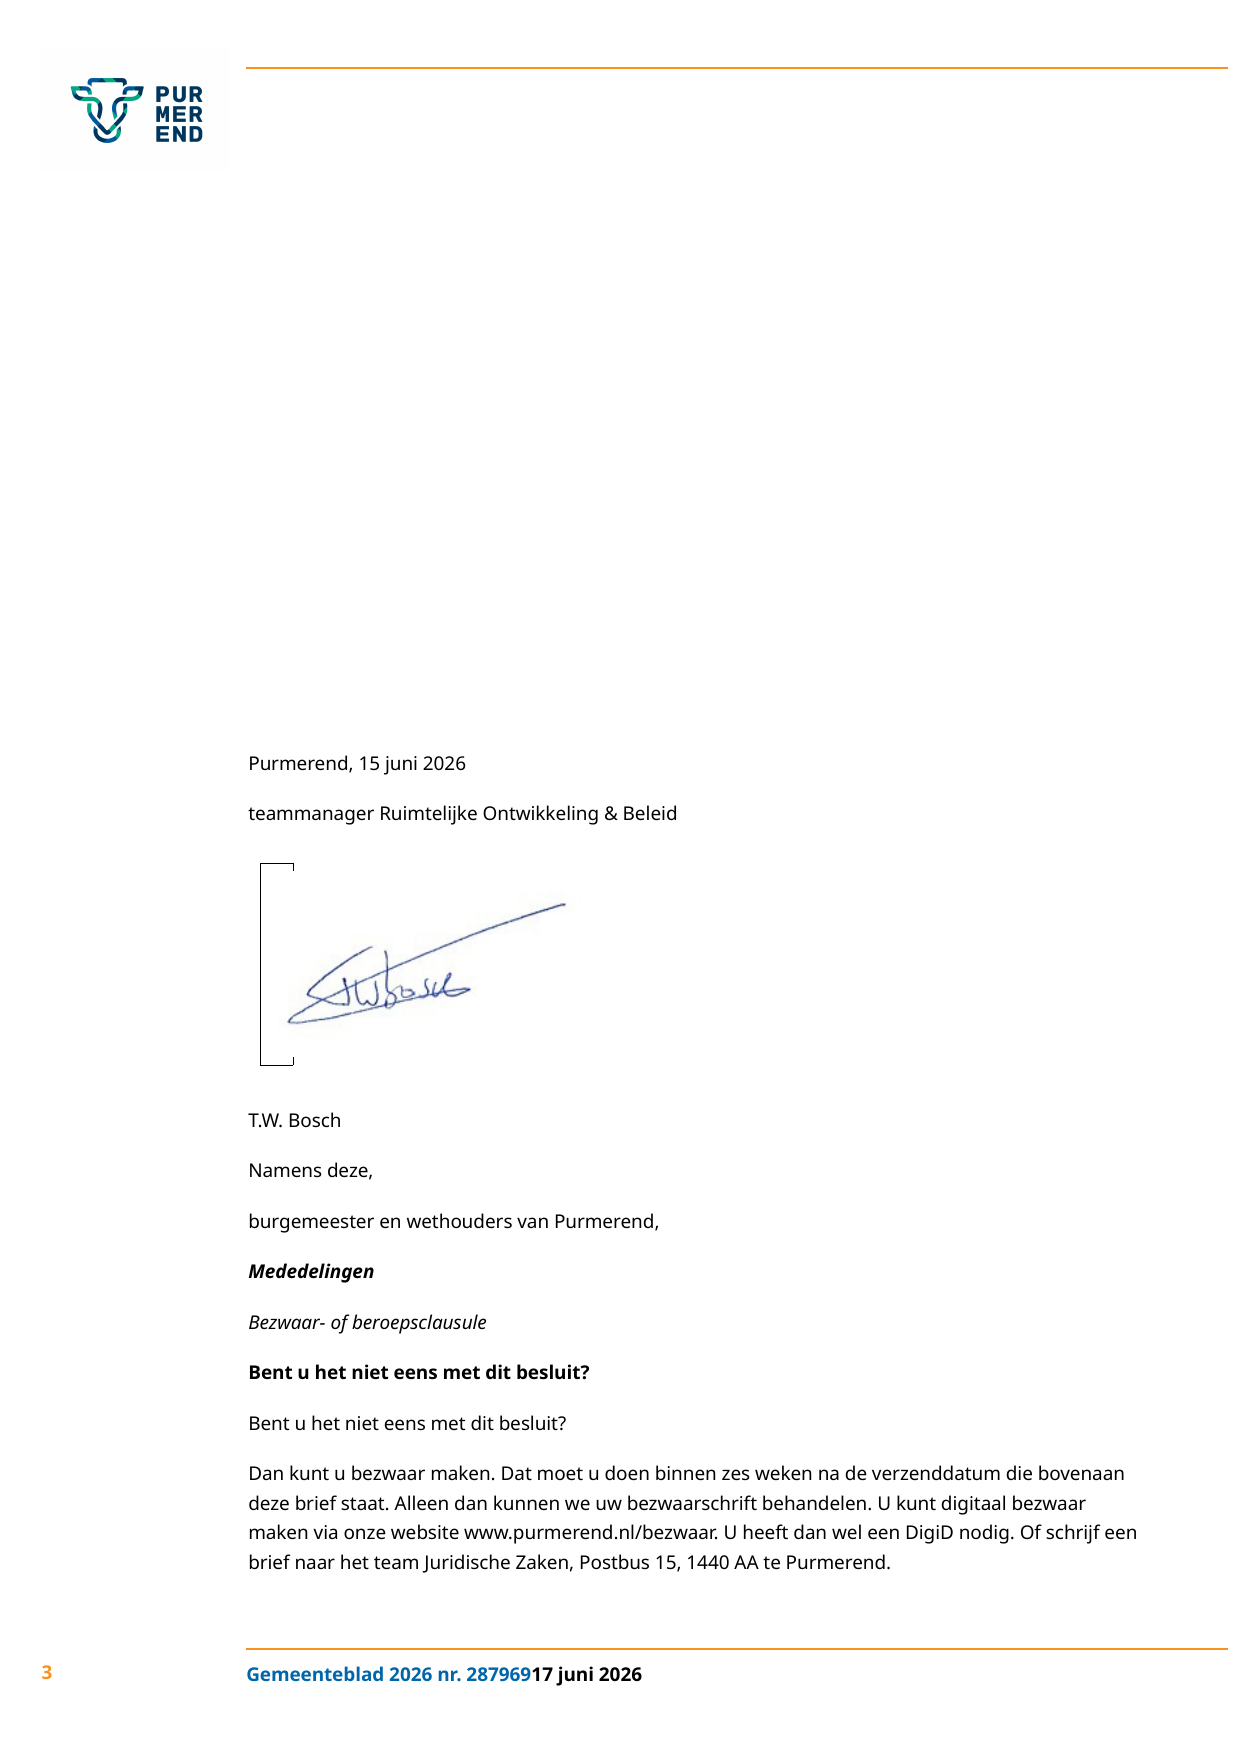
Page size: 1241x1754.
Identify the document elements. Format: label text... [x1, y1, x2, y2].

text T.W. Bosch [248, 1107, 1152, 1133]
text teammanager Ruimtelijke Ontwikkeling & Beleid [248, 801, 1152, 826]
text Dan kunt u bezwaar maken. Dat moet u doen binnen zes weken na de verzenddatum die bovenaan deze brief staat. Alleen dan kunnen we uw bezwaarschrift behandelen. U kunt digitaal bezwaar maken via onze website www.purmerend.nl/bezwaar. U heeft dan wel een DigiD nodig. Of schrijf een brief naar het team Juridische Zaken, Postbus 15, 1440 AA te Purmerend. [248, 1460, 1152, 1575]
text Bent u het niet eens met dit besluit? [248, 1410, 1152, 1436]
text Mededelingen [248, 1258, 1152, 1284]
text Purmerend, 15 juni 2026 [248, 750, 1152, 776]
text Bent u het niet eens met dit besluit? [248, 1359, 1152, 1385]
text Namens deze, [248, 1158, 1152, 1183]
picture [268, 871, 600, 1057]
picture [41, 47, 231, 172]
text burgemeester en wethouders van Purmerend, [248, 1208, 1152, 1234]
text Bezwaar- of beroepsclausule [248, 1309, 1152, 1335]
